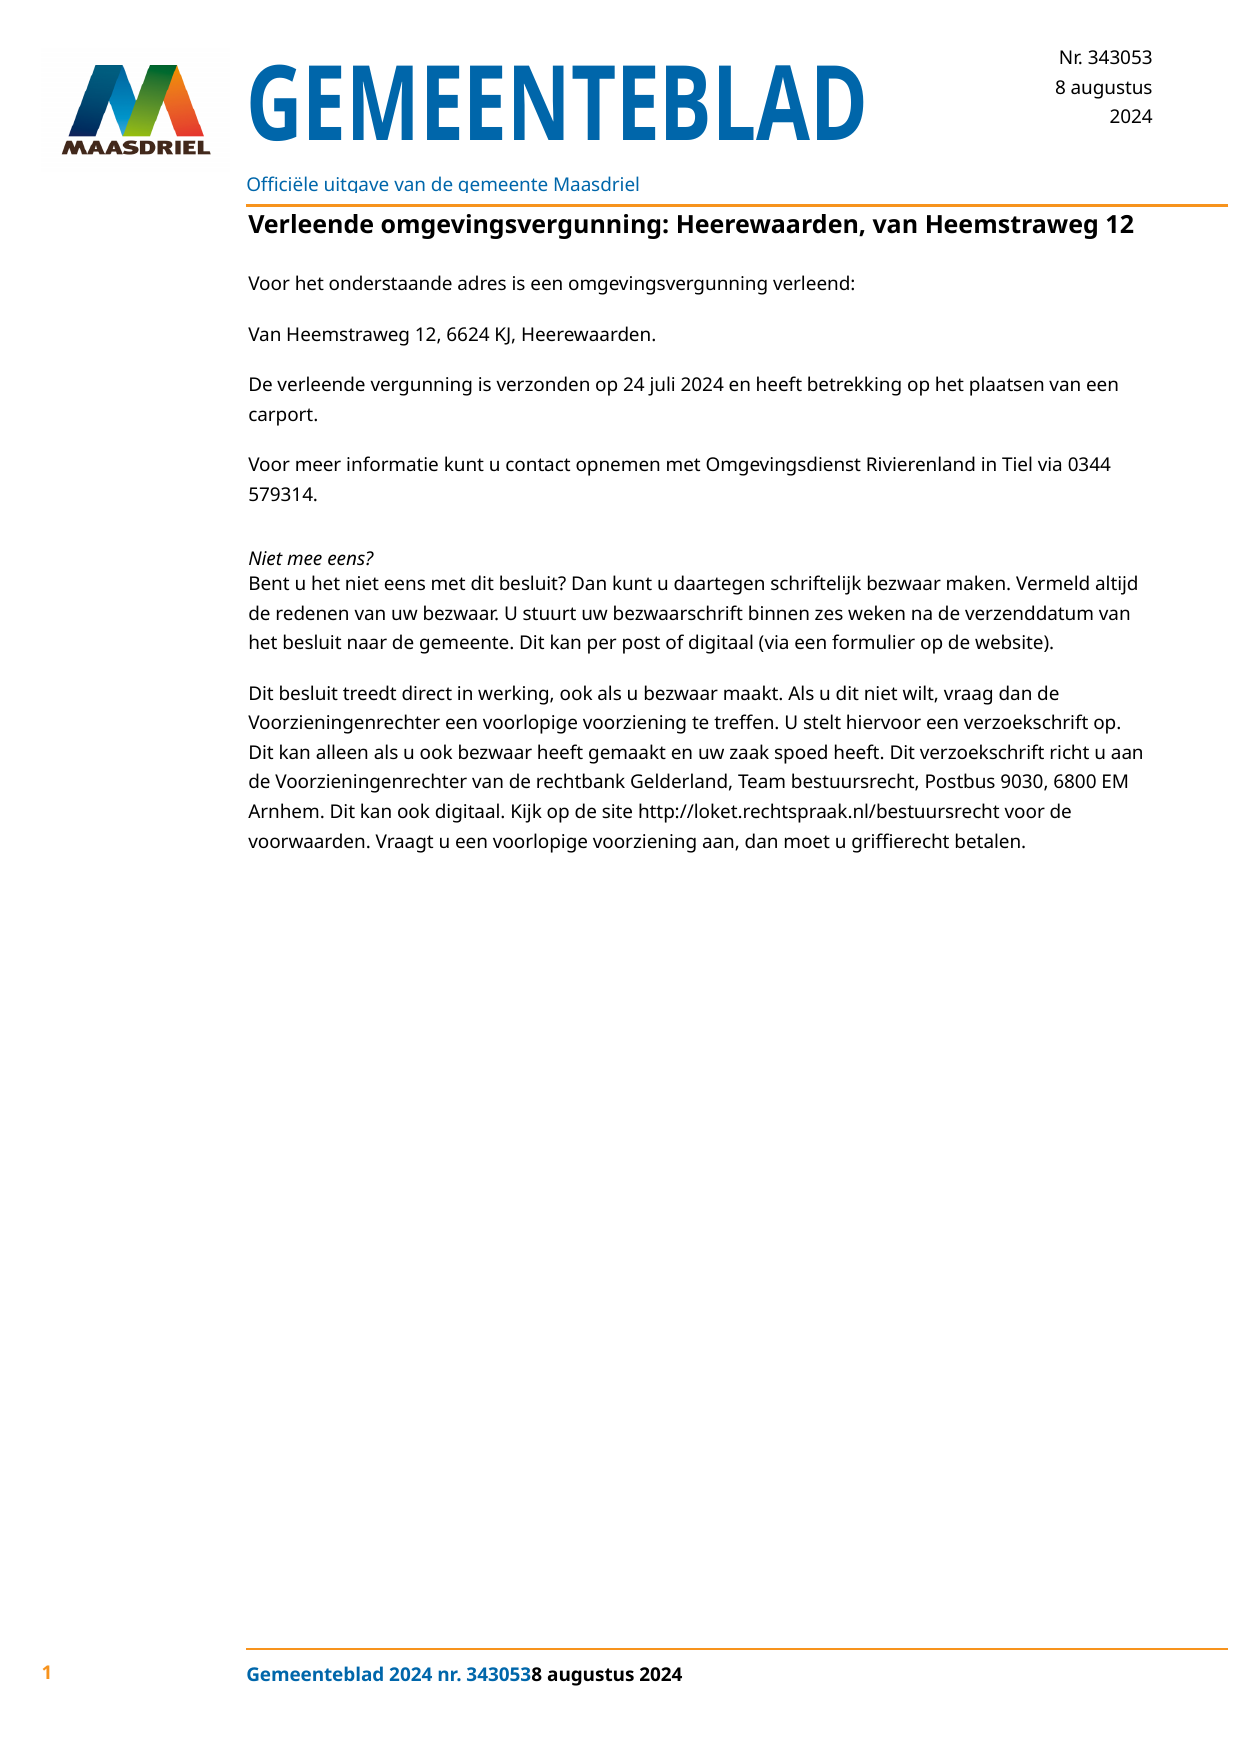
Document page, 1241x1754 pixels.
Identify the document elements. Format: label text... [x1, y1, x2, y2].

text Dit besluit treedt direct in werking, ook als u bezwaar maakt. Als u dit niet wilt, vraag dan de Voorzieningenrechter een voorlopige voorziening te treffen. U stelt hiervoor een verzoekschrift op. Dit kan alleen als u ook bezwaar heeft gemaakt en uw zaak spoed heeft. Dit verzoekschrift richt u aan de Voorzieningenrechter van de rechtbank Gelderland, Team bestuursrecht, Postbus 9030, 6800 EM Arnhem. Dit kan ook digitaal. Kijk op de site http://loket.rechtspraak.nl/bestuursrecht voor de voorwaarden. Vraagt u een voorlopige voorziening aan, dan moet u griffierecht betalen. [248, 680, 1152, 854]
text Voor meer informatie kunt u contact opnemen met Omgevingsdienst Rivierenland in Tiel via 0344 579314. [248, 451, 1152, 506]
picture [41, 47, 231, 172]
text Voor het onderstaande adres is een omgevingsvergunning verleend: [248, 270, 1152, 296]
text Van Heemstraweg 12, 6624 KJ, Heerewaarden. [248, 321, 1152, 346]
text Niet mee eens? [248, 545, 1152, 570]
text Verleende omgevingsvergunning: Heerewaarden, van Heemstraweg 12 [248, 207, 1152, 241]
text De verleende vergunning is verzonden op 24 juli 2024 en heeft betrekking op het plaatsen van een carport. [248, 371, 1152, 426]
text Bent u het niet eens met dit besluit? Dan kunt u daartegen schriftelijk bezwaar maken. Vermeld altijd de redenen van uw bezwaar. U stuurt uw bezwaarschrift binnen zes weken na de verzenddatum van het besluit naar de gemeente. Dit kan per post of digitaal (via een formulier op de website). [248, 570, 1152, 655]
